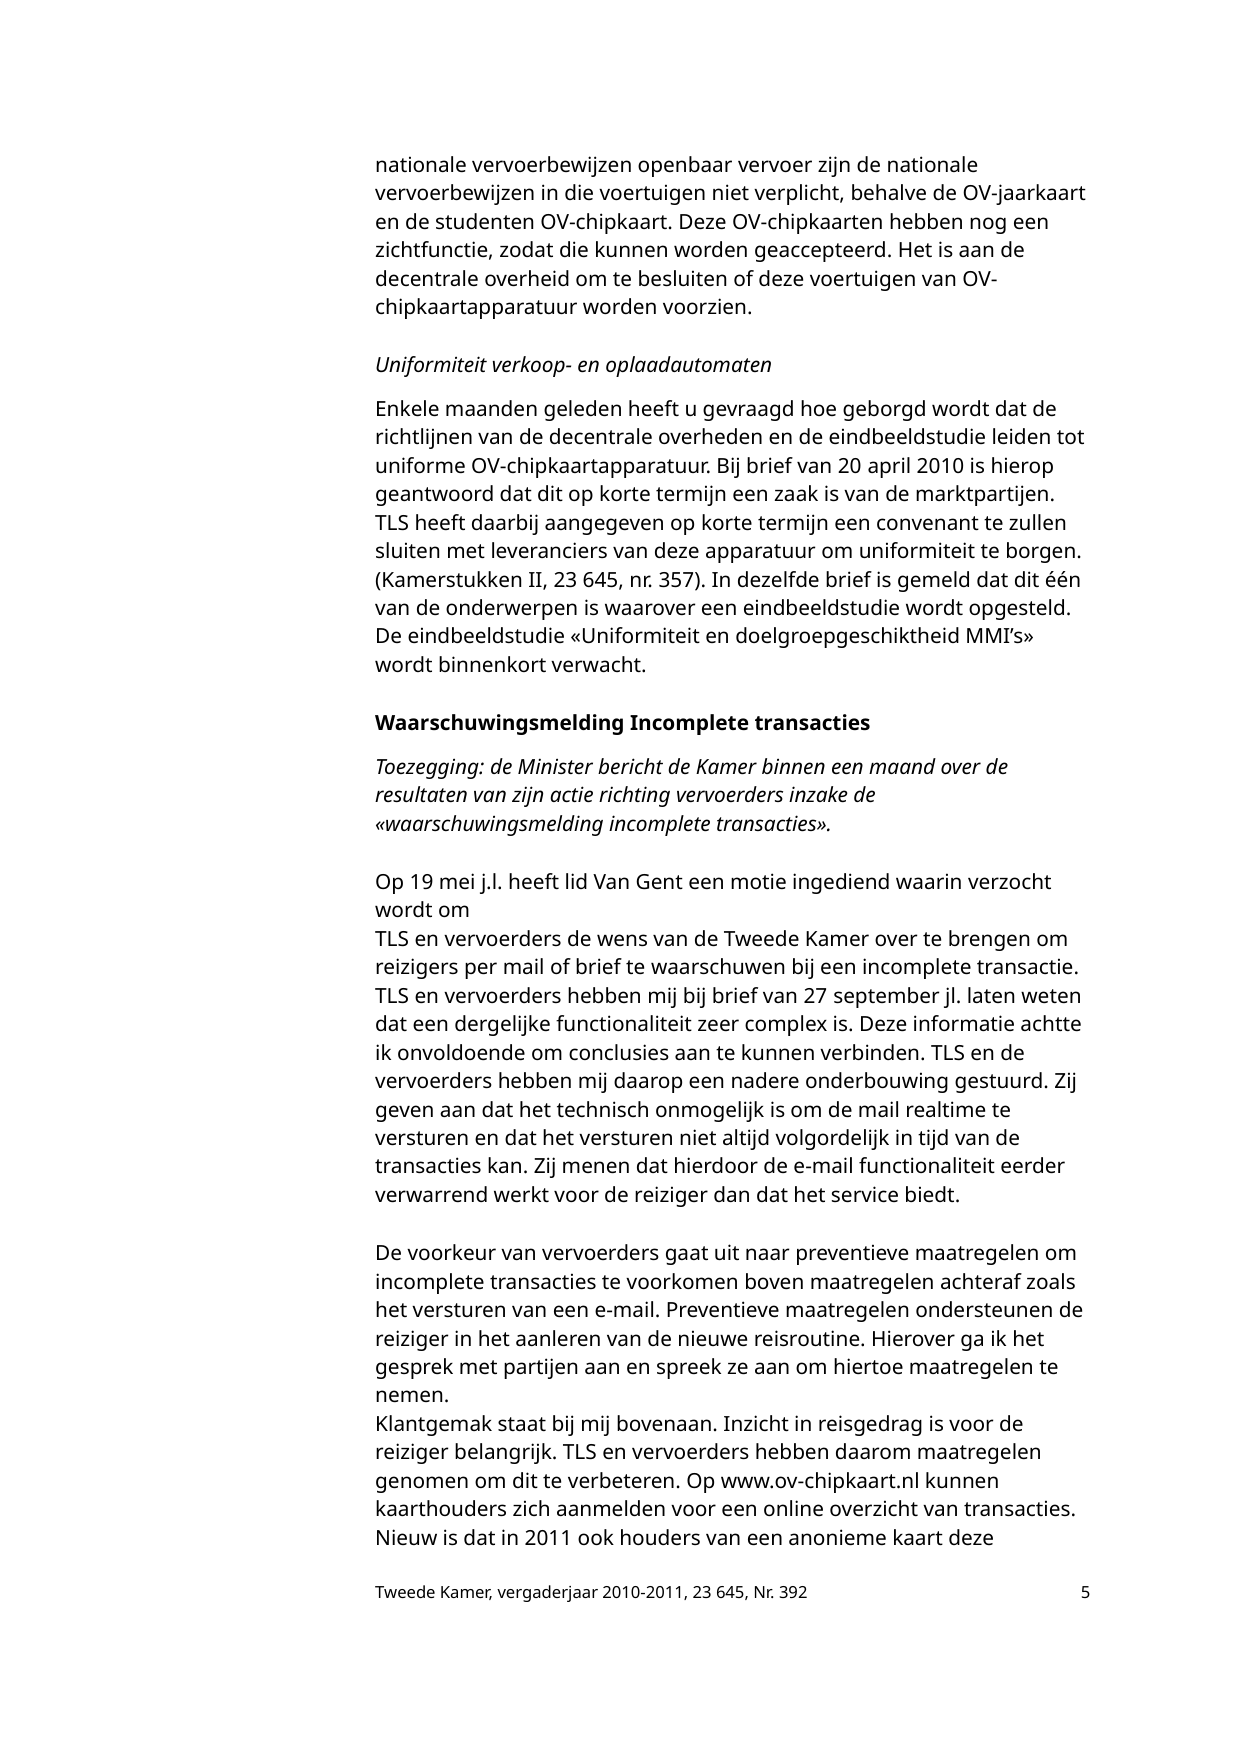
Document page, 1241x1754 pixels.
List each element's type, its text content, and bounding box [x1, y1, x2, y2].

text TLS en vervoerders hebben mij bij brief van 27 september jl. laten weten dat een dergelijke functionaliteit zeer complex is. Deze informatie achtte ik onvoldoende om conclusies aan te kunnen verbinden. TLS en de vervoerders hebben mij daarop een nadere onderbouwing gestuurd. Zij geven aan dat het technisch onmogelijk is om de mail realtime te versturen en dat het versturen niet altijd volgordelijk in tijd van de transacties kan. Zij menen dat hierdoor de e-mail functionaliteit eerder verwarrend werkt voor de reiziger dan dat het service biedt. [375, 981, 1090, 1208]
text Enkele maanden geleden heeft u gevraagd hoe geborgd wordt dat de richtlijnen van de decentrale overheden en de eindbeeldstudie leiden tot uniforme OV-chipkaartapparatuur. Bij brief van 20 april 2010 is hierop geantwoord dat dit op korte termijn een zaak is van de marktpartijen. TLS heeft daarbij aangegeven op korte termijn een convenant te zullen sluiten met leveranciers van deze apparatuur om uniformiteit te borgen. (Kamerstukken II, 23 645, nr. 357). In dezelfde brief is gemeld dat dit één van de onderwerpen is waarover een eindbeeldstudie wordt opgesteld. De eindbeeldstudie «Uniformiteit en doelgroepgeschiktheid MMI’s» wordt binnenkort verwacht. [375, 394, 1090, 678]
text Waarschuwingsmelding Incomplete transacties [375, 708, 1090, 737]
text nationale vervoerbewijzen openbaar vervoer zijn de nationale vervoerbewijzen in die voertuigen niet verplicht, behalve de OV-jaarkaart en de studenten OV-chipkaart. Deze OV-chipkaarten hebben nog een zichtfunctie, zodat die kunnen worden geaccepteerd. Het is aan de decentrale overheid om te besluiten of deze voertuigen van OV-chipkaartapparatuur worden voorzien. [375, 150, 1090, 321]
text Uniformiteit verkoop- en oplaadautomaten [375, 351, 1090, 379]
text TLS en vervoerders de wens van de Tweede Kamer over te brengen om reizigers per mail of brief te waarschuwen bij een incomplete transactie. [375, 924, 1090, 981]
text De voorkeur van vervoerders gaat uit naar preventieve maatregelen om incomplete transacties te voorkomen boven maatregelen achteraf zoals het versturen van een e-mail. Preventieve maatregelen ondersteunen de reiziger in het aanleren van de nieuwe reisroutine. Hierover ga ik het gesprek met partijen aan en spreek ze aan om hiertoe maatregelen te nemen. [375, 1238, 1090, 1409]
text Op 19 mei j.l. heeft lid Van Gent een motie ingediend waarin verzocht wordt om [375, 867, 1090, 924]
text Toezegging: de Minister bericht de Kamer binnen een maand over de resultaten van zijn actie richting vervoerders inzake de «waarschuwingsmelding incomplete transacties». [375, 752, 1090, 837]
text Klantgemak staat bij mij bovenaan. Inzicht in reisgedrag is voor de reiziger belangrijk. TLS en vervoerders hebben daarom maatregelen genomen om dit te verbeteren. Op www.ov-chipkaart.nl kunnen kaarthouders zich aanmelden voor een online overzicht van transacties. Nieuw is dat in 2011 ook houders van een anonieme kaart deze [375, 1409, 1090, 1551]
